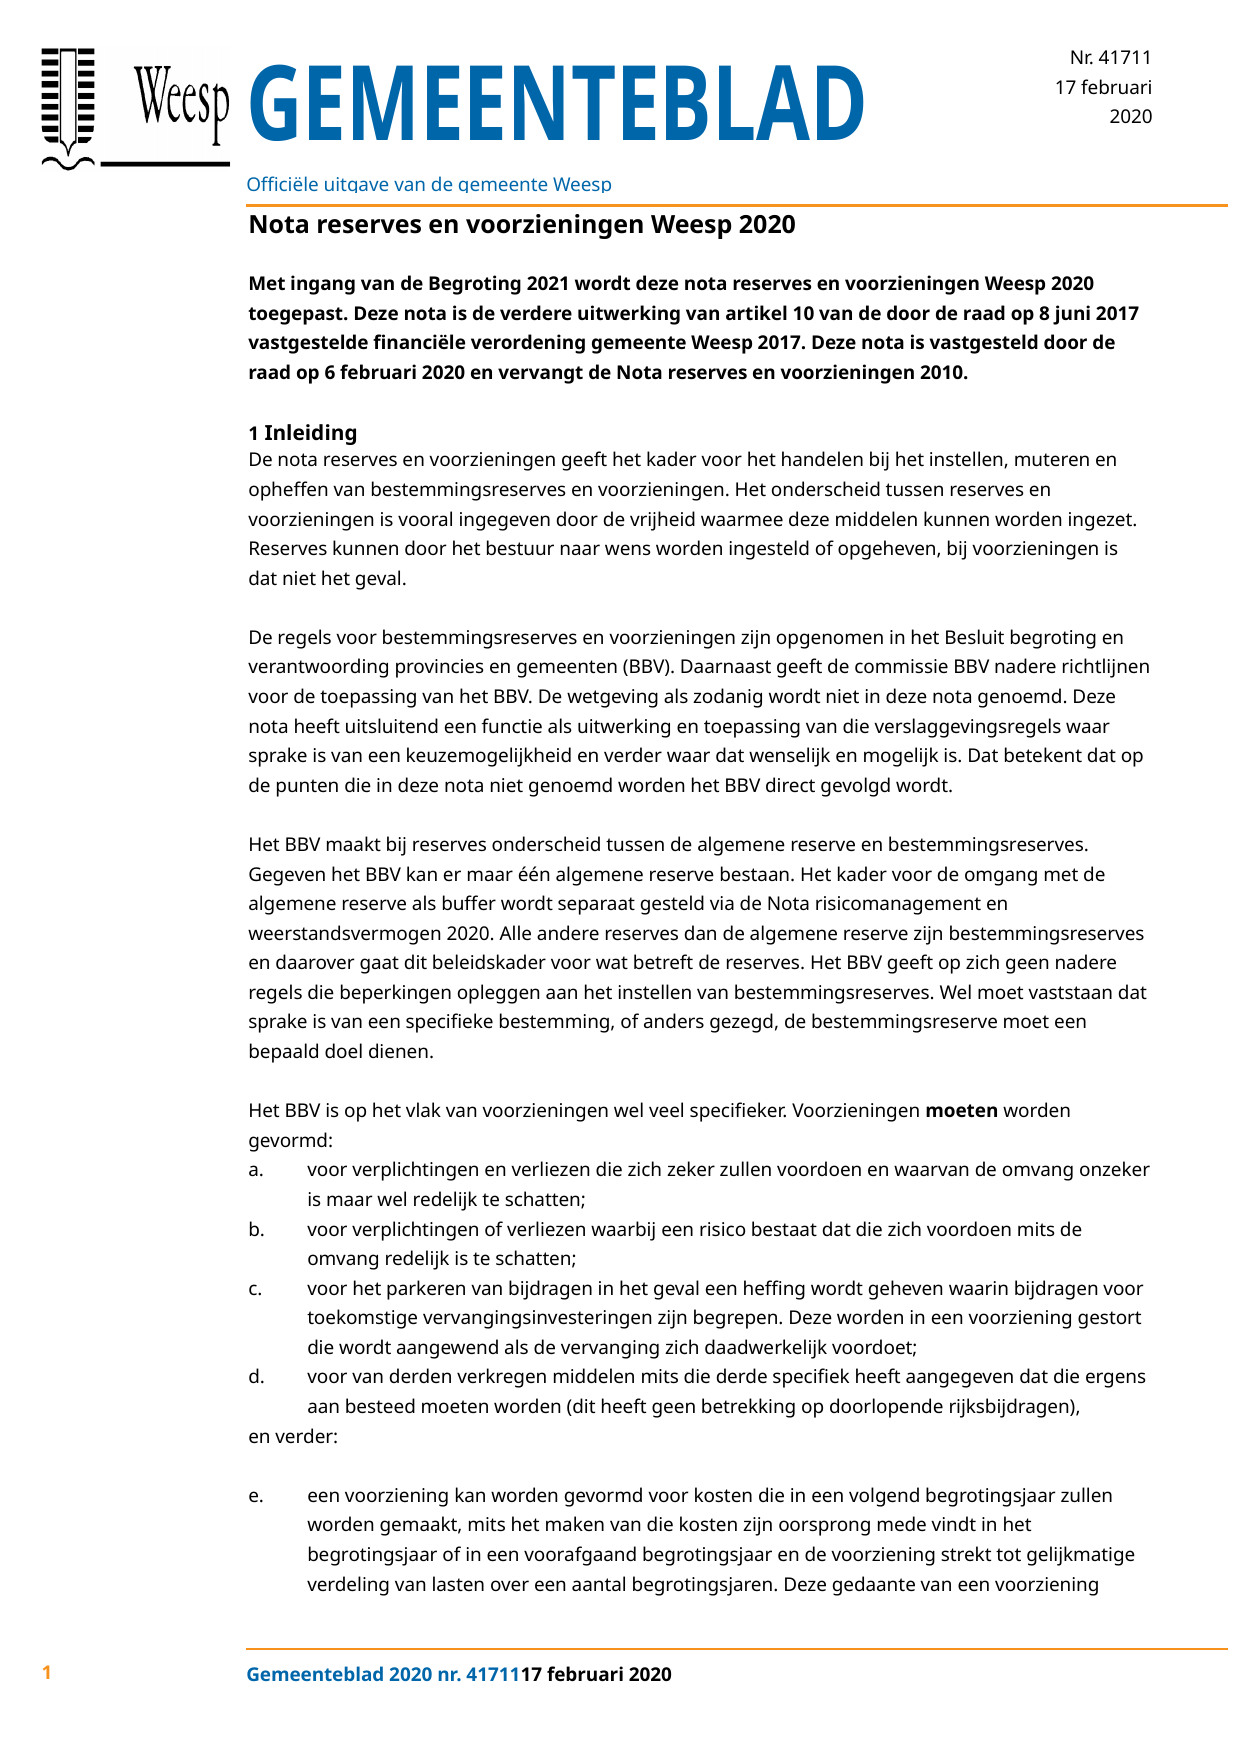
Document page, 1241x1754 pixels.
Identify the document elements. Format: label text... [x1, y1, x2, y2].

text Nota reserves en voorzieningen Weesp 2020 [248, 207, 1152, 241]
list voor verplichtingen of verliezen waarbij een risico bestaat dat die zich voordoen mits de omvang redelijk is te schatten; [248, 1216, 1152, 1271]
list voor het parkeren van bijdragen in het geval een heffing wordt geheven waarin bijdragen voor toekomstige vervangingsinvesteringen zijn begrepen. Deze worden in een voorziening gestort die wordt aangewend als de vervanging zich daadwerkelijk voordoet; [248, 1275, 1152, 1360]
text De regels voor bestemmingsreserves en voorzieningen zijn opgenomen in het Besluit begroting en verantwoording provincies en gemeenten (BBV). Daarnaast geeft de commissie BBV nadere richtlijnen voor de toepassing van het BBV. De wetgeving als zodanig wordt niet in deze nota genoemd. Deze nota heeft uitsluitend een functie als uitwerking en toepassing van die verslaggevingsregels waar sprake is van een keuzemogelijkheid en verder waar dat wenselijk en mogelijk is. Dat betekent dat op de punten die in deze nota niet genoemd worden het BBV direct gevolgd wordt. [248, 624, 1152, 798]
text 1 Inleiding [248, 418, 1152, 447]
text Het BBV maakt bij reserves onderscheid tussen de algemene reserve en bestemmingsreserves. Gegeven het BBV kan er maar één algemene reserve bestaan. Het kader voor de omgang met de algemene reserve als buffer wordt separaat gesteld via de Nota risicomanagement en weerstandsvermogen 2020. Alle andere reserves dan de algemene reserve zijn bestemmingsreserves en daarover gaat dit beleidskader voor wat betreft de reserves. Het BBV geeft op zich geen nadere regels die beperkingen opleggen aan het instellen van bestemmingsreserves. Wel moet vaststaan dat sprake is van een specifieke bestemming, of anders gezegd, de bestemmingsreserve moet een bepaald doel dienen. [248, 831, 1152, 1064]
text en verder: [248, 1423, 1152, 1449]
picture [41, 47, 231, 172]
list voor van derden verkregen middelen mits die derde specifiek heeft aangegeven dat die ergens aan besteed moeten worden (dit heeft geen betrekking op doorlopende rijksbijdragen), [248, 1364, 1152, 1419]
text Het BBV is op het vlak van voorzieningen wel veel specifieker. Voorzieningen moeten worden gevormd: [248, 1097, 1152, 1153]
text De nota reserves en voorzieningen geeft het kader voor het handelen bij het instellen, muteren en opheffen van bestemmingsreserves en voorzieningen. Het onderscheid tussen reserves en voorzieningen is vooral ingegeven door de vrijheid waarmee deze middelen kunnen worden ingezet. Reserves kunnen door het bestuur naar wens worden ingesteld of opgeheven, bij voorzieningen is dat niet het geval. [248, 447, 1152, 591]
list een voorziening kan worden gevormd voor kosten die in een volgend begrotingsjaar zullen worden gemaakt, mits het maken van die kosten zijn oorsprong mede vindt in het begrotingsjaar of in een voorafgaand begrotingsjaar en de voorziening strekt tot gelijkmatige verdeling van lasten over een aantal begrotingsjaren. Deze gedaante van een voorziening [248, 1482, 1152, 1597]
list voor verplichtingen en verliezen die zich zeker zullen voordoen en waarvan de omvang onzeker is maar wel redelijk te schatten; [248, 1157, 1152, 1212]
text Met ingang van de Begroting 2021 wordt deze nota reserves en voorzieningen Weesp 2020 toegepast. Deze nota is de verdere uitwerking van artikel 10 van de door de raad op 8 juni 2017 vastgestelde financiële verordening gemeente Weesp 2017. Deze nota is vastgesteld door de raad op 6 februari 2020 en vervangt de Nota reserves en voorzieningen 2010. [248, 270, 1152, 385]
